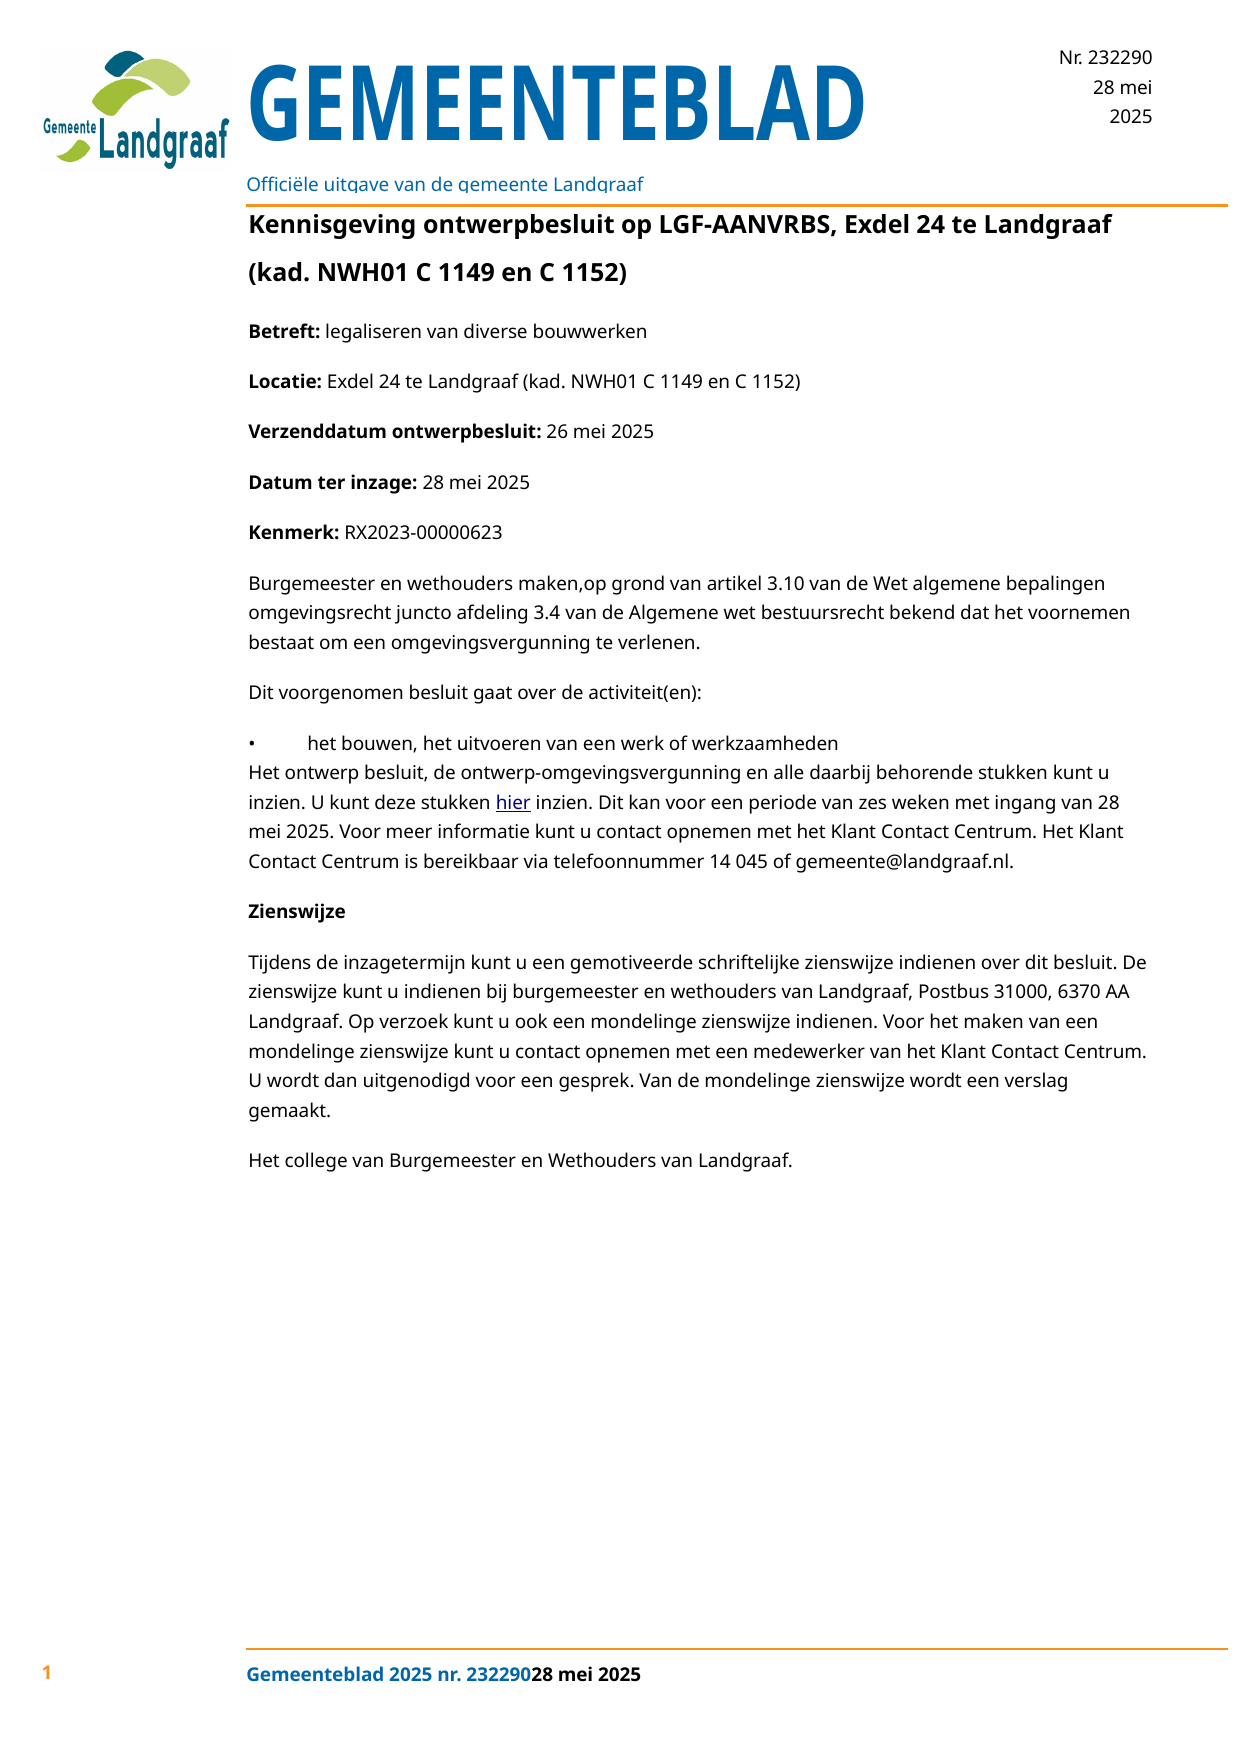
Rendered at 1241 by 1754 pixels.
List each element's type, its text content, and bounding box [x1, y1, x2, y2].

text Verzenddatum ontwerpbesluit: 26 mei 2025 [248, 419, 1152, 444]
text Zienswijze [248, 899, 1152, 924]
text Tijdens de inzagetermijn kunt u een gemotiveerde schriftelijke zienswijze indienen over dit besluit. De zienswijze kunt u indienen bij burgemeester en wethouders van Landgraaf, Postbus 31000, 6370 AA Landgraaf. Op verzoek kunt u ook een mondelinge zienswijze indienen. Voor het maken van een mondelinge zienswijze kunt u contact opnemen met een medewerker van het Klant Contact Centrum. U wordt dan uitgenodigd voor een gesprek. Van de mondelinge zienswijze wordt een verslag gemaakt. [248, 949, 1152, 1123]
text Kenmerk: RX2023-00000623 [248, 519, 1152, 545]
text Burgemeester en wethouders maken,op grond van artikel 3.10 van de Wet algemene bepalingen omgevingsrecht juncto afdeling 3.4 van de Algemene wet bestuursrecht bekend dat het voornemen bestaat om een omgevingsvergunning te verlenen. [248, 570, 1152, 655]
list het bouwen, het uitvoeren van een werk of werkzaamheden [248, 730, 1152, 756]
picture [41, 47, 231, 172]
text Kennisgeving ontwerpbesluit op LGF-AANVRBS, Exdel 24 te Landgraaf (kad. NWH01 C 1149 en C 1152) [248, 207, 1152, 288]
text Het college van Burgemeester en Wethouders van Landgraaf. [248, 1147, 1152, 1173]
text Het ontwerp besluit, de ontwerp-omgevingsvergunning en alle daarbij behorende stukken kunt u inzien. U kunt deze stukken hier inzien. Dit kan voor een periode van zes weken met ingang van 28 mei 2025. Voor meer informatie kunt u contact opnemen met het Klant Contact Centrum. Het Klant Contact Centrum is bereikbaar via telefoonnummer 14 045 of gemeente@landgraaf.nl. [248, 759, 1152, 874]
text Dit voorgenomen besluit gaat over de activiteit(en): [248, 679, 1152, 705]
text Betreft: legaliseren van diverse bouwwerken [248, 318, 1152, 344]
text Locatie: Exdel 24 te Landgraaf (kad. NWH01 C 1149 en C 1152) [248, 368, 1152, 394]
text Datum ter inzage: 28 mei 2025 [248, 469, 1152, 495]
